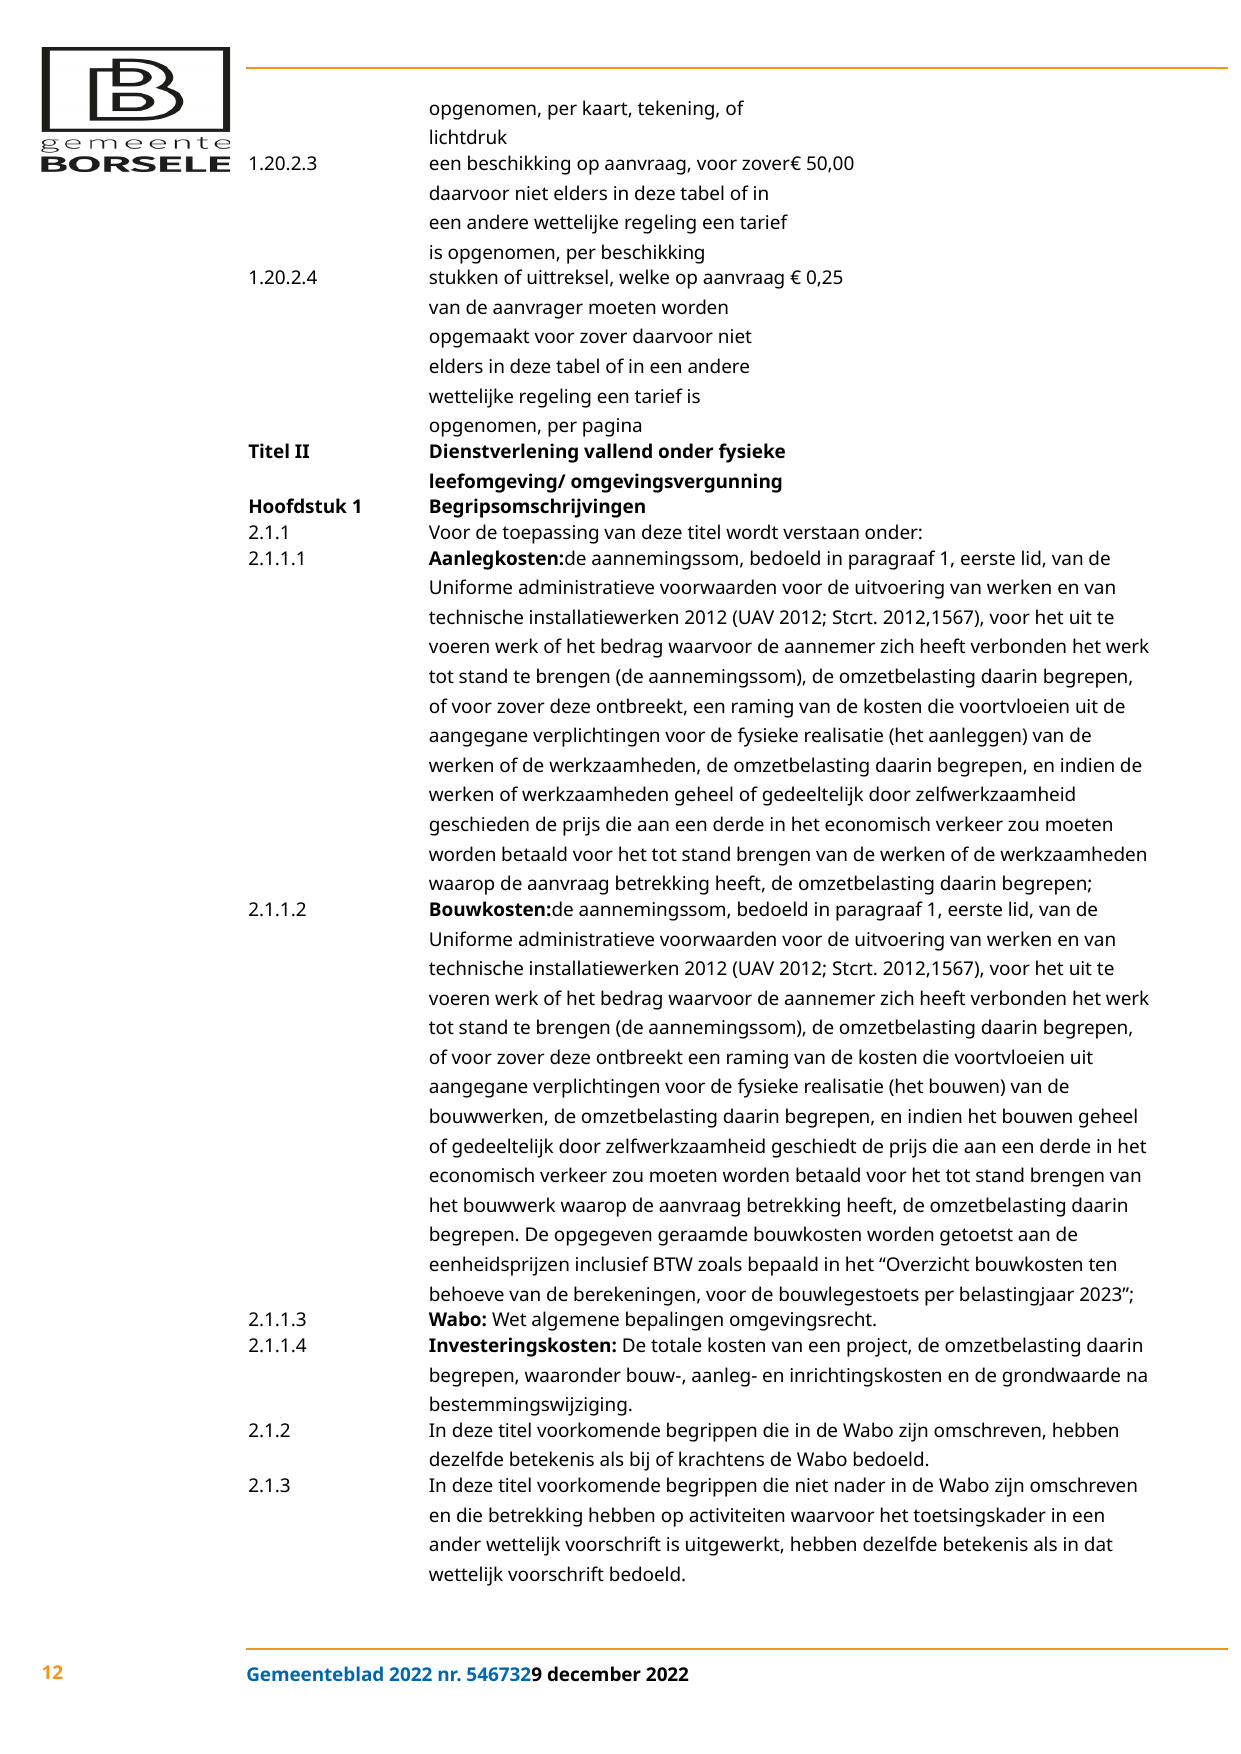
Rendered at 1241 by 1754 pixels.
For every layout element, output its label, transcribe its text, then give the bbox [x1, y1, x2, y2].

table_cell 2.1.1.3 [248, 1306, 429, 1332]
table_cell 2.1.3 [248, 1473, 429, 1587]
table_cell Aanlegkosten:de aannemingssom, bedoeld in paragraaf 1, eerste lid, van de Uniforme administratieve voorwaarden voor de uitvoering van werken en van technische installatiewerken 2012 (UAV 2012; Stcrt. 2012,1567), voor het uit te voeren werk of het bedrag waarvoor de aannemer zich heeft verbonden het werk tot stand te brengen (de aannemingssom), de omzetbelasting daarin begrepen, of voor zover deze ontbreekt, een raming van de kosten die voortvloeien uit de aangegane verplichtingen voor de fysieke realisatie (het aanleggen) van de werken of de werkzaamheden, de omzetbelasting daarin begrepen, en indien de werken of werkzaamheden geheel of gedeeltelijk door zelfwerkzaamheid geschieden de prijs die aan een derde in het economisch verkeer zou moeten worden betaald voor het tot stand brengen van de werken of de werkzaamheden waarop de aanvraag betrekking heeft, de omzetbelasting daarin begrepen; [429, 545, 1152, 896]
table_cell Voor de toepassing van deze titel wordt verstaan onder: [429, 519, 1152, 545]
table_cell Hoofdstuk 1 [248, 494, 429, 519]
table_cell [248, 95, 429, 150]
table_cell Begripsomschrijvingen [429, 494, 790, 519]
table_cell 1.20.2.3 [248, 150, 429, 264]
table_cell Wabo: Wet algemene bepalingen omgevingsrecht. [429, 1306, 1152, 1332]
table_cell Dienstverlening vallend onder fysieke leefomgeving/ omgevingsvergunning [429, 438, 790, 493]
table_cell Bouwkosten:de aannemingssom, bedoeld in paragraaf 1, eerste lid, van de Uniforme administratieve voorwaarden voor de uitvoering van werken en van technische installatiewerken 2012 (UAV 2012; Stcrt. 2012,1567), voor het uit te voeren werk of het bedrag waarvoor de aannemer zich heeft verbonden het werk tot stand te brengen (de aannemingssom), de omzetbelasting daarin begrepen, of voor zover deze ontbreekt een raming van de kosten die voortvloeien uit aangegane verplichtingen voor de fysieke realisatie (het bouwen) van de bouwwerken, de omzetbelasting daarin begrepen, en indien het bouwen geheel of gedeeltelijk door zelfwerkzaamheid geschiedt de prijs die aan een derde in het economisch verkeer zou moeten worden betaald voor het tot stand brengen van het bouwwerk waarop de aanvraag betrekking heeft, de omzetbelasting daarin begrepen. De opgegeven geraamde bouwkosten worden getoetst aan de eenheidsprijzen inclusief BTW zoals bepaald in het “Overzicht bouwkosten ten behoeve van de berekeningen, voor de bouwlegestoets per belastingjaar 2023”; [429, 896, 1152, 1306]
table_cell 2.1.1 [248, 519, 429, 545]
table_cell 2.1.1.2 [248, 896, 429, 1306]
table_cell opgenomen, per kaart, tekening, of lichtdruk [429, 95, 790, 150]
table_cell In deze titel voorkomende begrippen die in de Wabo zijn omschreven, hebben dezelfde betekenis als bij of krachtens de Wabo bedoeld. [429, 1417, 1152, 1472]
table_cell een beschikking op aanvraag, voor zover daarvoor niet elders in deze tabel of in een andere wettelijke regeling een tarief is opgenomen, per beschikking [429, 150, 790, 264]
table_cell 1.20.2.4 [248, 265, 429, 438]
table_cell € 50,00 [790, 150, 1152, 264]
table_cell Titel II [248, 438, 429, 493]
table_cell In deze titel voorkomende begrippen die niet nader in de Wabo zijn omschreven en die betrekking hebben op activiteiten waarvoor het toetsingskader in een ander wettelijk voorschrift is uitgewerkt, hebben dezelfde betekenis als in dat wettelijk voorschrift bedoeld. [429, 1473, 1152, 1587]
table_cell 2.1.1.4 [248, 1332, 429, 1417]
table_cell 2.1.1.1 [248, 545, 429, 896]
table_cell [790, 494, 1152, 519]
table_cell € 0,25 [790, 265, 1152, 438]
table_cell [790, 438, 1152, 493]
picture [41, 47, 231, 172]
table_cell [790, 95, 1152, 150]
table_cell 2.1.2 [248, 1417, 429, 1472]
table_cell stukken of uittreksel, welke op aanvraag van de aanvrager moeten worden opgemaakt voor zover daarvoor niet elders in deze tabel of in een andere wettelijke regeling een tarief is opgenomen, per pagina [429, 265, 790, 438]
table_cell Investeringskosten: De totale kosten van een project, de omzetbelasting daarin begrepen, waaronder bouw-, aanleg- en inrichtingskosten en de grondwaarde na bestemmingswijziging. [429, 1332, 1152, 1417]
